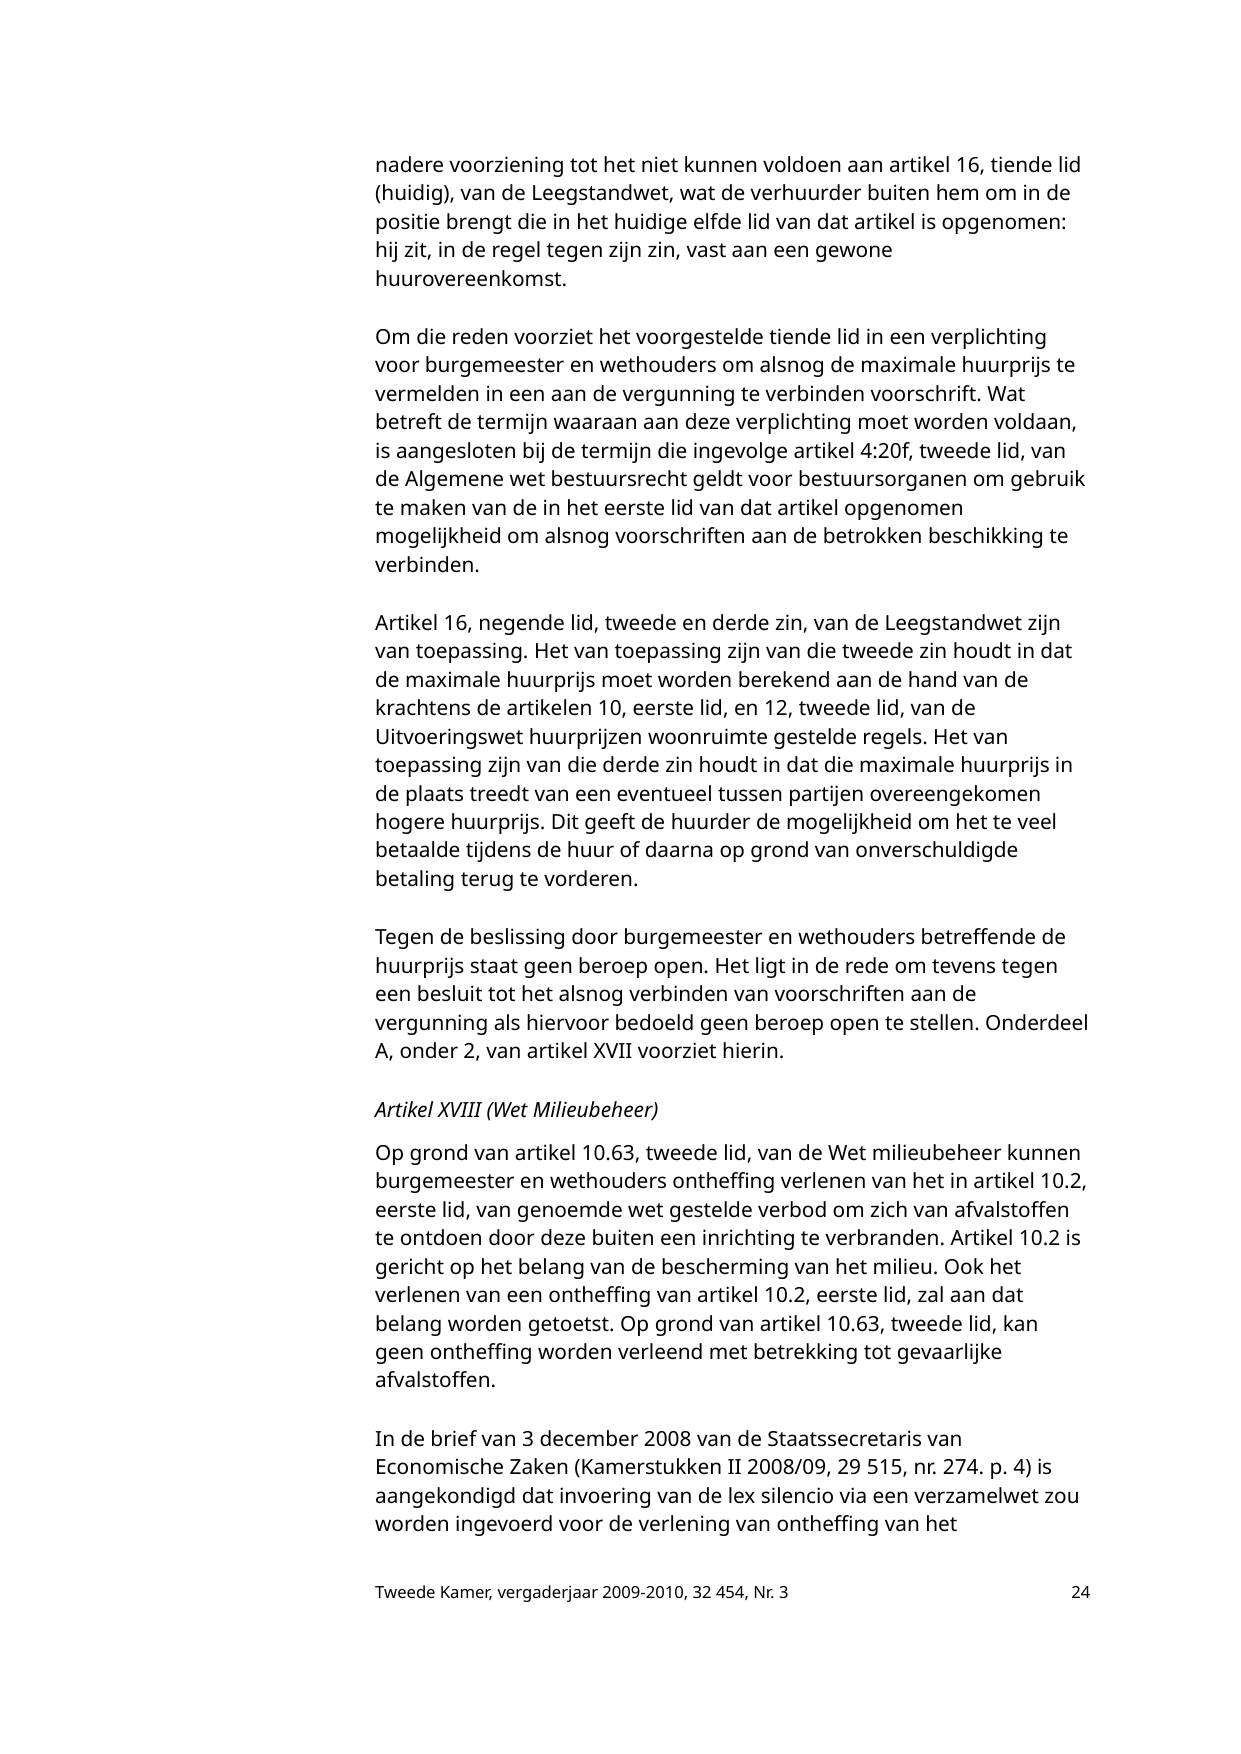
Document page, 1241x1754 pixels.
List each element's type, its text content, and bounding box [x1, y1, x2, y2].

text Artikel XVIII (Wet Milieubeheer) [375, 1095, 1090, 1123]
text Om die reden voorziet het voorgestelde tiende lid in een verplichting voor burgemeester en wethouders om alsnog de maximale huurprijs te vermelden in een aan de vergunning te verbinden voorschrift. Wat betreft de termijn waaraan aan deze verplichting moet worden voldaan, is aangesloten bij de termijn die ingevolge artikel 4:20f, tweede lid, van de Algemene wet bestuursrecht geldt voor bestuursorganen om gebruik te maken van de in het eerste lid van dat artikel opgenomen mogelijkheid om alsnog voorschriften aan de betrokken beschikking te verbinden. [375, 322, 1090, 578]
text In de brief van 3 december 2008 van de Staatssecretaris van Economische Zaken (Kamerstukken II 2008/09, 29 515, nr. 274. p. 4) is aangekondigd dat invoering van de lex silencio via een verzamelwet zou worden ingevoerd voor de verlening van ontheffing van het [375, 1424, 1090, 1538]
text Artikel 16, negende lid, tweede en derde zin, van de Leegstandwet zijn van toepassing. Het van toepassing zijn van die tweede zin houdt in dat de maximale huurprijs moet worden berekend aan de hand van de krachtens de artikelen 10, eerste lid, en 12, tweede lid, van de Uitvoeringswet huurprijzen woonruimte gestelde regels. Het van toepassing zijn van die derde zin houdt in dat die maximale huurprijs in de plaats treedt van een eventueel tussen partijen overeengekomen hogere huurprijs. Dit geeft de huurder de mogelijkheid om het te veel betaalde tijdens de huur of daarna op grond van onverschuldigde betaling terug te vorderen. [375, 608, 1090, 892]
text Op grond van artikel 10.63, tweede lid, van de Wet milieubeheer kunnen burgemeester en wethouders ontheffing verlenen van het in artikel 10.2, eerste lid, van genoemde wet gestelde verbod om zich van afvalstoffen te ontdoen door deze buiten een inrichting te verbranden. Artikel 10.2 is gericht op het belang van de bescherming van het milieu. Ook het verlenen van een ontheffing van artikel 10.2, eerste lid, zal aan dat belang worden getoetst. Op grond van artikel 10.63, tweede lid, kan geen ontheffing worden verleend met betrekking tot gevaarlijke afvalstoffen. [375, 1138, 1090, 1394]
text Tegen de beslissing door burgemeester en wethouders betreffende de huurprijs staat geen beroep open. Het ligt in de rede om tevens tegen een besluit tot het alsnog verbinden van voorschriften aan de vergunning als hiervoor bedoeld geen beroep open te stellen. Onderdeel A, onder 2, van artikel XVII voorziet hierin. [375, 922, 1090, 1065]
text nadere voorziening tot het niet kunnen voldoen aan artikel 16, tiende lid (huidig), van de Leegstandwet, wat de verhuurder buiten hem om in de positie brengt die in het huidige elfde lid van dat artikel is opgenomen: hij zit, in de regel tegen zijn zin, vast aan een gewone huurovereenkomst. [375, 150, 1090, 292]
